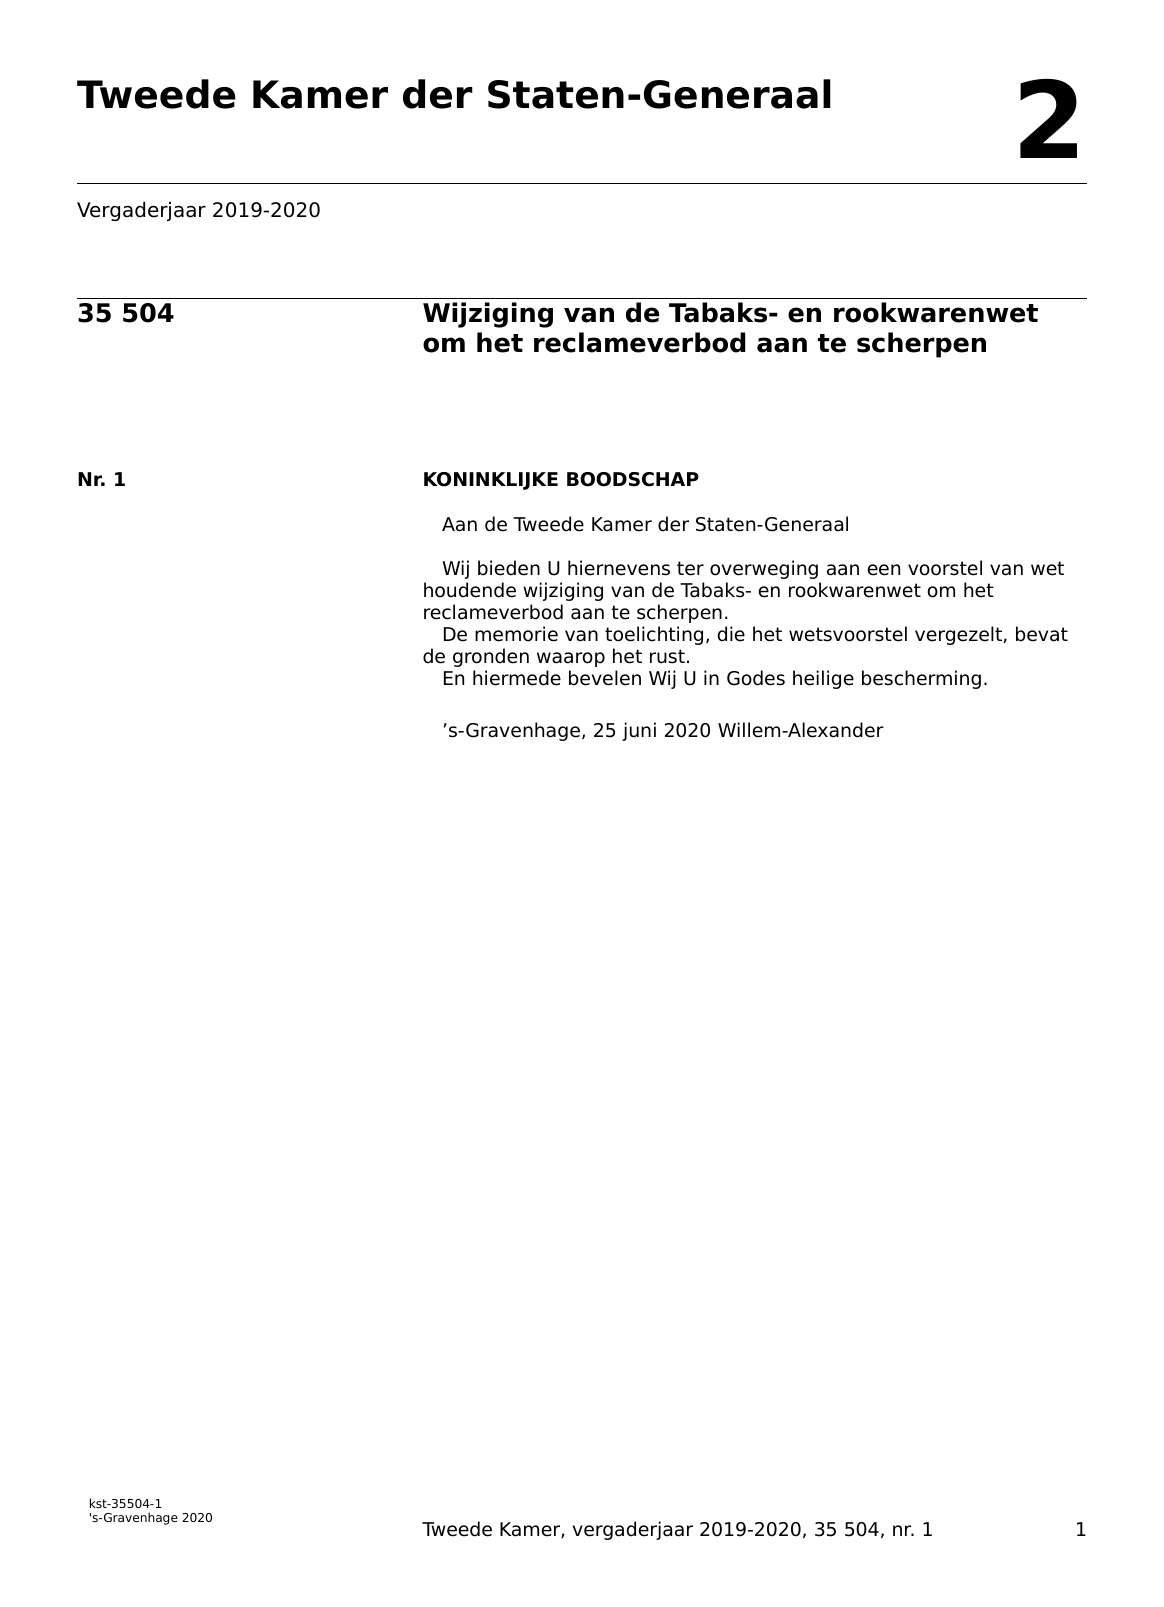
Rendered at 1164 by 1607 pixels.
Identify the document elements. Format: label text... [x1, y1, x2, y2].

table_header Tweede Kamer der Staten-Generaal [77, 59, 886, 183]
text De memorie van toelichting, die het wetsvoorstel vergezelt, bevat de gronden waarop het rust. [422, 624, 1087, 668]
table_cell Vergaderjaar 2019-2020 [77, 184, 1087, 298]
text 's-Gravenhage 2020 [88, 1511, 323, 1525]
table_header 2 [886, 59, 1087, 183]
text Wij bieden U hiernevens ter overweging aan een voorstel van wet houdende wijziging van de Tabaks- en rookwarenwet om het reclameverbod aan te scherpen. [422, 558, 1087, 624]
text En hiermede bevelen Wij U in Godes heilige bescherming. [422, 668, 1087, 689]
subtitle 35 504 Wijziging van de Tabaks- en rookwarenwet om het reclameverbod aan te scherpen [77, 299, 1087, 358]
text ’s-Gravenhage, 25 juni 2020 Willem-Alexander [422, 719, 1087, 742]
text kst-35504-1 [88, 1497, 323, 1511]
subtitle Nr. 1 KONINKLIJKE BOODSCHAP [77, 469, 1087, 491]
text Aan de Tweede Kamer der Staten-Generaal [422, 513, 1087, 536]
